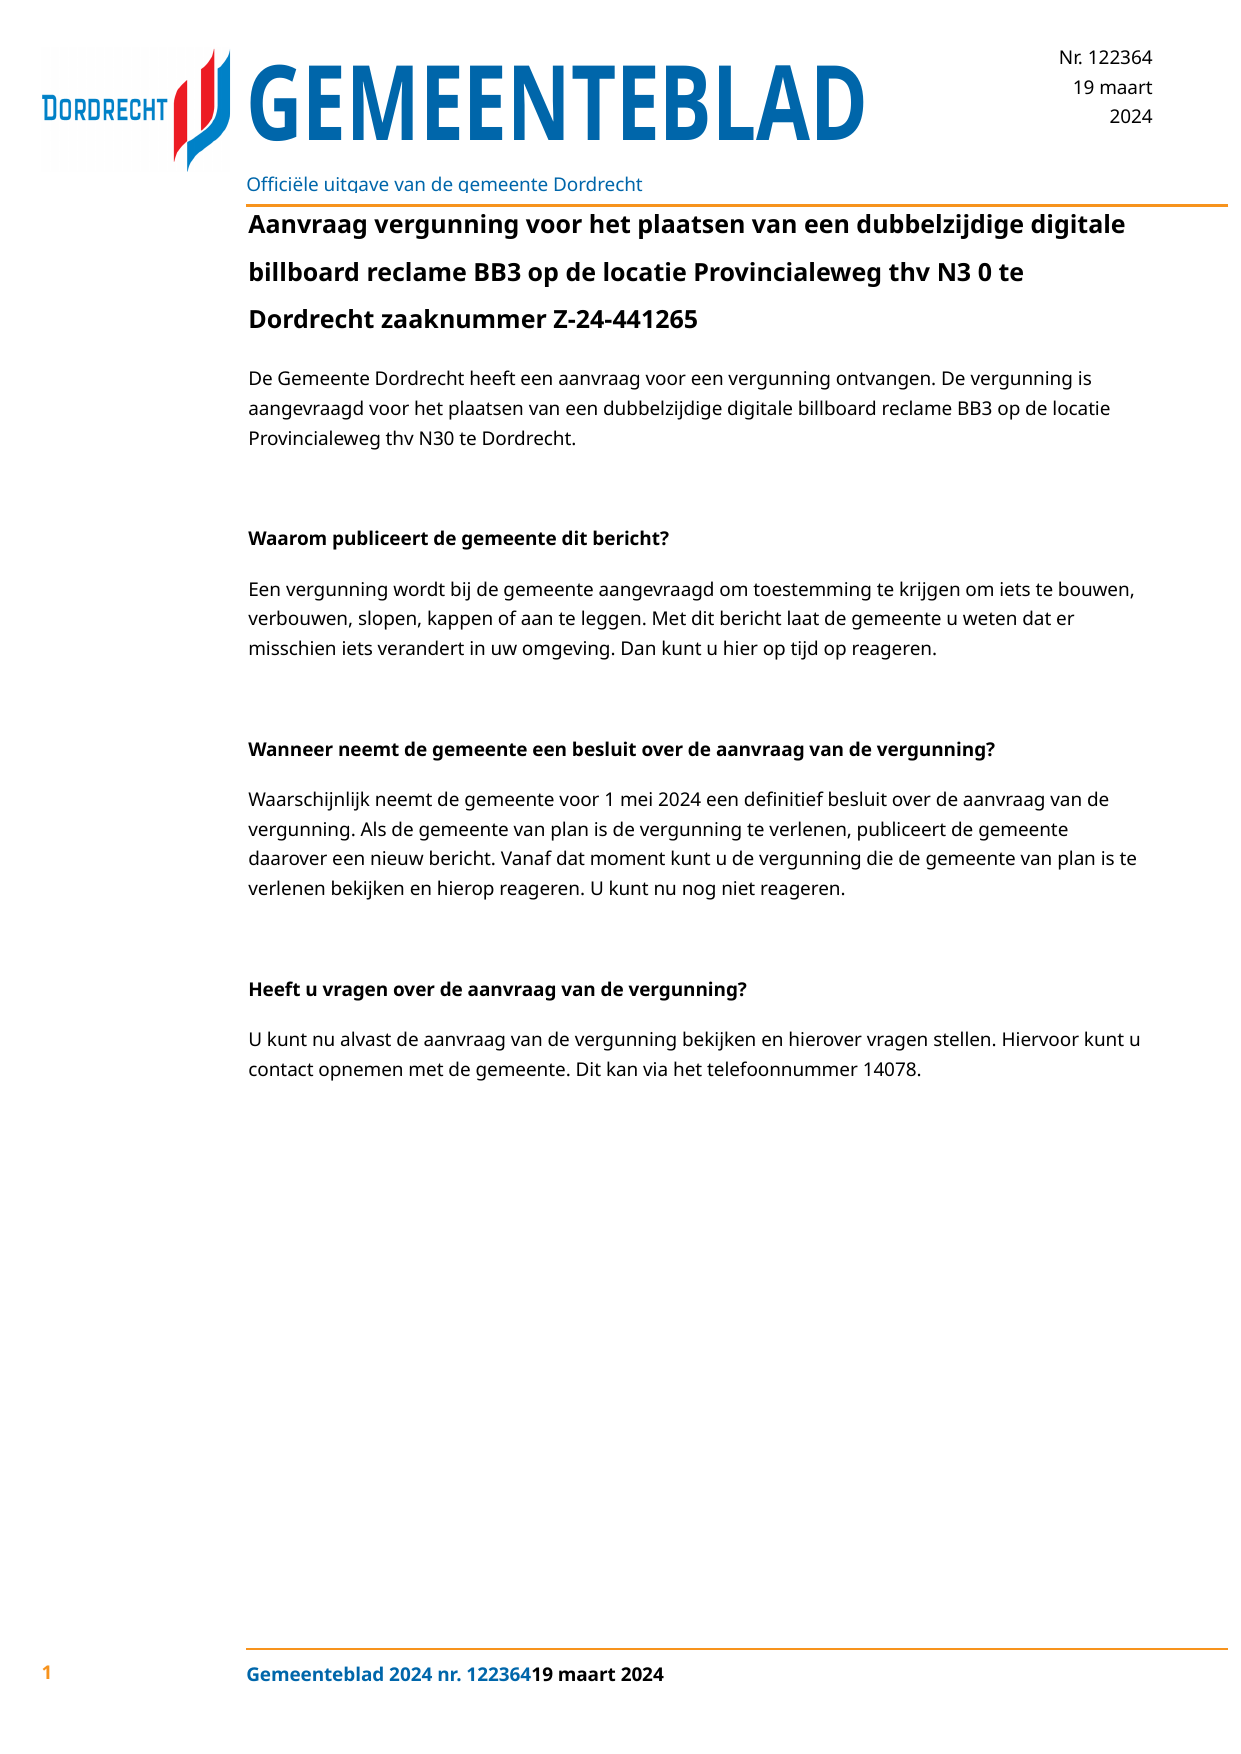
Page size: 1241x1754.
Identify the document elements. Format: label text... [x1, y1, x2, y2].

text Wanneer neemt de gemeente een besluit over de aanvraag van de vergunning? [248, 736, 1152, 762]
text Aanvraag vergunning voor het plaatsen van een dubbelzijdige digitale billboard reclame BB3 op de locatie Provincialeweg thv N3 0 te Dordrecht zaaknummer Z-24-441265 [248, 207, 1152, 336]
text U kunt nu alvast de aanvraag van de vergunning bekijken en hierover vragen stellen. Hiervoor kunt u contact opnemen met de gemeente. Dit kan via het telefoonnummer 14078. [248, 1026, 1152, 1082]
text Een vergunning wordt bij de gemeente aangevraagd om toestemming te krijgen om iets te bouwen, verbouwen, slopen, kappen of aan te leggen. Met dit bericht laat de gemeente u weten dat er misschien iets verandert in uw omgeving. Dan kunt u hier op tijd op reageren. [248, 576, 1152, 661]
text Heeft u vragen over de aanvraag van de vergunning? [248, 976, 1152, 1002]
text Waarom publiceert de gemeente dit bericht? [248, 526, 1152, 551]
picture [41, 47, 231, 172]
text Waarschijnlijk neemt de gemeente voor 1 mei 2024 een definitief besluit over de aanvraag van de vergunning. Als de gemeente van plan is de vergunning te verlenen, publiceert de gemeente daarover een nieuw bericht. Vanaf dat moment kunt u de vergunning die de gemeente van plan is te verlenen bekijken en hierop reageren. U kunt nu nog niet reageren. [248, 786, 1152, 901]
text De Gemeente Dordrecht heeft een aanvraag voor een vergunning ontvangen. De vergunning is aangevraagd voor het plaatsen van een dubbelzijdige digitale billboard reclame BB3 op de locatie Provincialeweg thv N30 te Dordrecht. [248, 366, 1152, 450]
